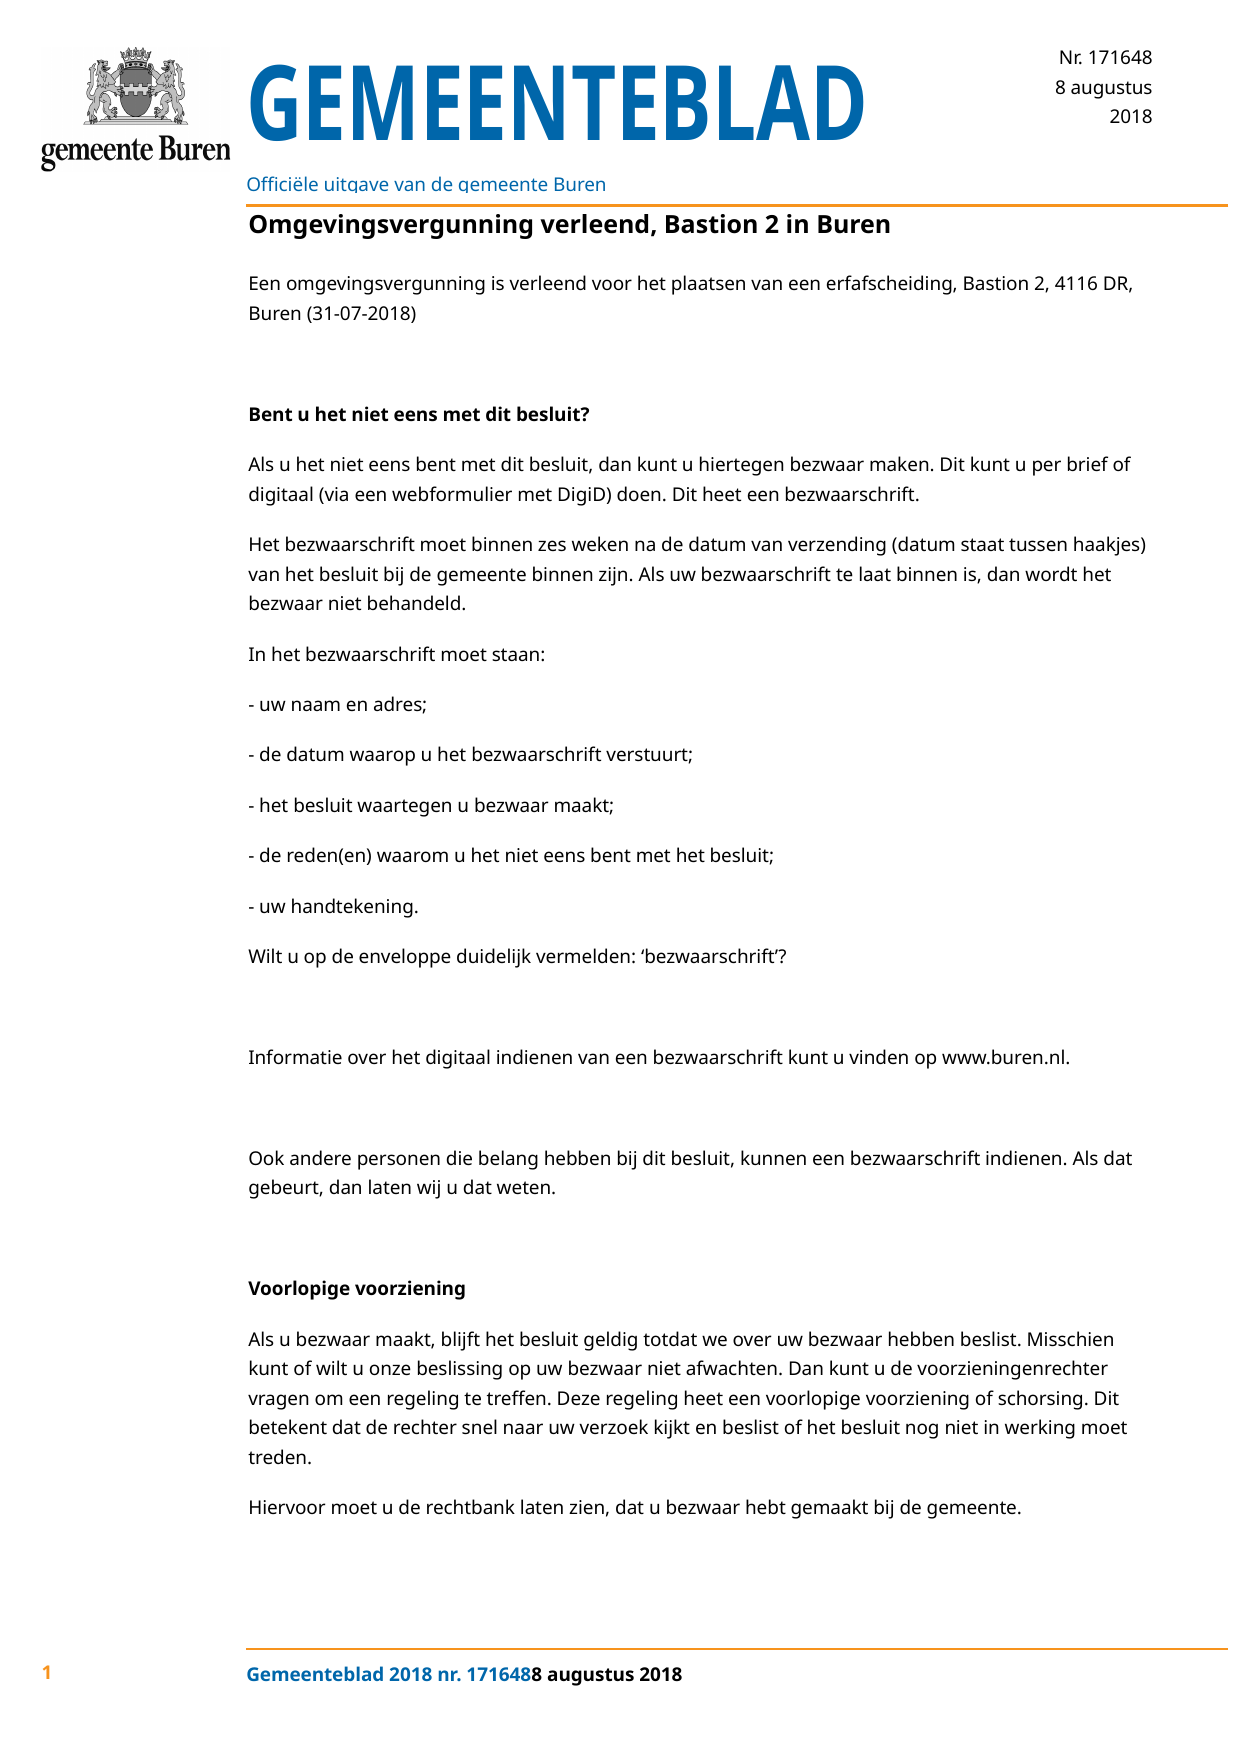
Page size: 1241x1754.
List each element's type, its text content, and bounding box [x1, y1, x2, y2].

text Bent u het niet eens met dit besluit? [248, 401, 1152, 426]
text In het bezwaarschrift moet staan: [248, 641, 1152, 666]
text - uw naam en adres; [248, 691, 1152, 717]
text Ook andere personen die belang hebben bij dit besluit, kunnen een bezwaarschrift indienen. Als dat gebeurt, dan laten wij u dat weten. [248, 1145, 1152, 1200]
text Voorlopige voorziening [248, 1275, 1152, 1301]
text - het besluit waartegen u bezwaar maakt; [248, 792, 1152, 818]
text - de datum waarop u het bezwaarschrift verstuurt; [248, 742, 1152, 767]
text Informatie over het digitaal indienen van een bezwaarschrift kunt u vinden op www.buren.nl. [248, 1044, 1152, 1070]
text - de reden(en) waarom u het niet eens bent met het besluit; [248, 842, 1152, 868]
text - uw handtekening. [248, 893, 1152, 918]
text Wilt u op de enveloppe duidelijk vermelden: ‘bezwaarschrift’? [248, 943, 1152, 969]
text Een omgevingsvergunning is verleend voor het plaatsen van een erfafscheiding, Bastion 2, 4116 DR, Buren (31-07-2018) [248, 270, 1152, 326]
text Als u het niet eens bent met dit besluit, dan kunt u hiertegen bezwaar maken. Dit kunt u per brief of digitaal (via een webformulier met DigiD) doen. Dit heet een bezwaarschrift. [248, 451, 1152, 506]
text Omgevingsvergunning verleend, Bastion 2 in Buren [248, 207, 1152, 241]
text Het bezwaarschrift moet binnen zes weken na de datum van verzending (datum staat tussen haakjes) van het besluit bij de gemeente binnen zijn. Als uw bezwaarschrift te laat binnen is, dan wordt het bezwaar niet behandeld. [248, 531, 1152, 616]
text Als u bezwaar maakt, blijft het besluit geldig totdat we over uw bezwaar hebben beslist. Misschien kunt of wilt u onze beslissing op uw bezwaar niet afwachten. Dan kunt u de voorzieningenrechter vragen om een regeling te treffen. Deze regeling heet een voorlopige voorziening of schorsing. Dit betekent dat de rechter snel naar uw verzoek kijkt en beslist of het besluit nog niet in werking moet treden. [248, 1326, 1152, 1470]
picture [41, 47, 231, 172]
text Hiervoor moet u de rechtbank laten zien, dat u bezwaar hebt gemaakt bij de gemeente. [248, 1494, 1152, 1520]
